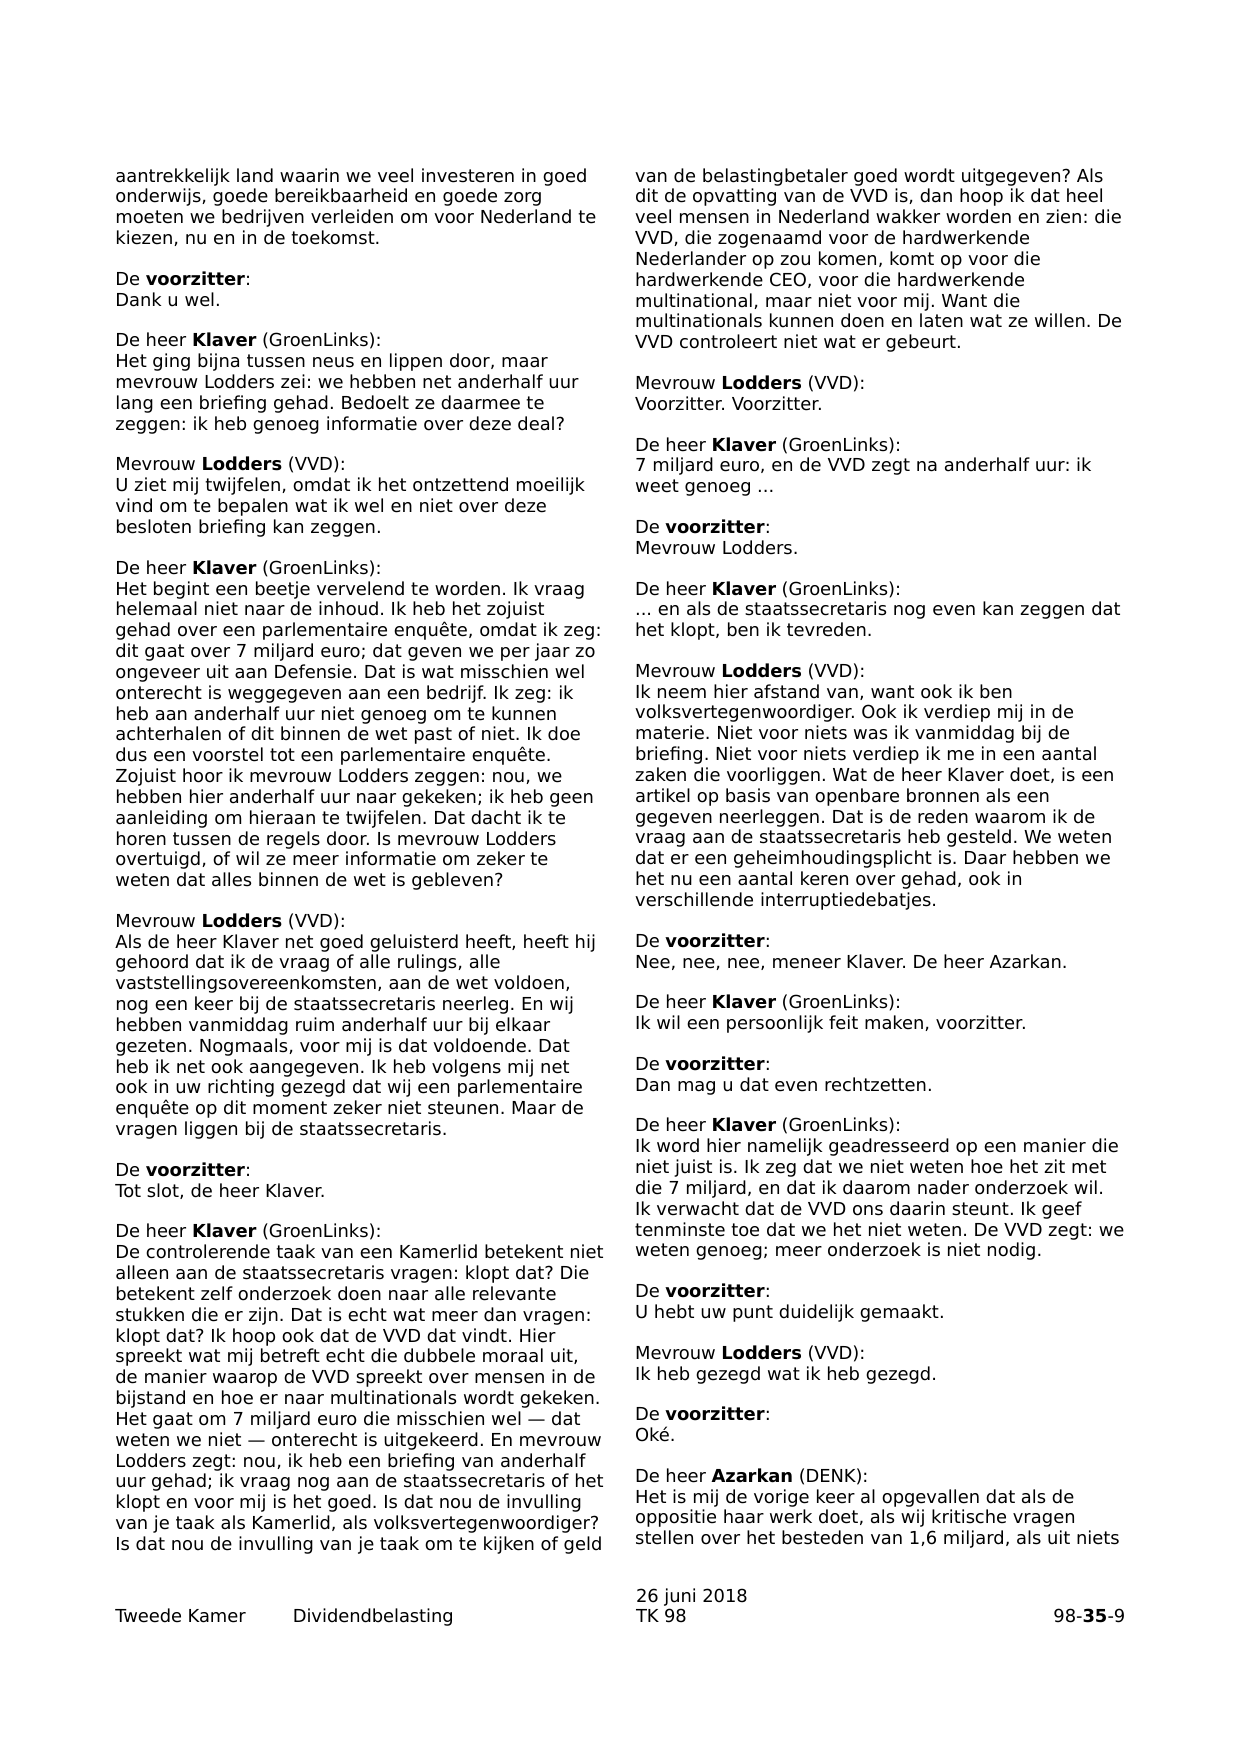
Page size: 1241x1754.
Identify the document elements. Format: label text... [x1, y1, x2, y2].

text Dank u wel. [115, 289, 605, 310]
text Mevrouw Lodders (VVD): [635, 661, 1125, 681]
text De voorzitter: [635, 1404, 1125, 1425]
text U hebt uw punt duidelijk gemaakt. [635, 1302, 1125, 1323]
text De heer Klaver (GroenLinks): [115, 557, 605, 578]
text Tot slot, de heer Klaver. [115, 1181, 605, 1201]
text ... en als de staatssecretaris nog even kan zeggen dat het klopt, ben ik tevreden. [635, 599, 1125, 641]
text De heer Klaver (GroenLinks): [115, 330, 605, 351]
text Ik heb gezegd wat ik heb gezegd. [635, 1363, 1125, 1384]
text De controlerende taak van een Kamerlid betekent niet alleen aan de staatssecretaris vragen: klopt dat? Die betekent zelf onderzoek doen naar alle relevante stukken die er zijn. Dat is echt wat meer dan vragen: klopt dat? Ik hoop ook dat de VVD dat vindt. Hier spreekt wat mij betreft echt die dubbele moraal uit, de manier waarop de VVD spreekt over mensen in de bijstand en hoe er naar multinationals wordt gekeken. Het gaat om 7 miljard euro die misschien wel — dat weten we niet — onterecht is uitgekeerd. En mevrouw Lodders zegt: nou, ik heb een briefing van anderhalf uur gehad; ik vraag nog aan de staatssecretaris of het klopt en voor mij is het goed. Is dat nou de invulling van je taak als Kamerlid, als volksvertegenwoordiger? Is dat nou de invulling van je taak om te kijken of geld [115, 1242, 605, 1554]
text Ik word hier namelijk geadresseerd op een manier die niet juist is. Ik zeg dat we niet weten hoe het zit met die 7 miljard, en dat ik daarom nader onderzoek wil. Ik verwacht dat de VVD ons daarin steunt. Ik geef tenminste toe dat we het niet weten. De VVD zegt: we weten genoeg; meer onderzoek is niet nodig. [635, 1136, 1125, 1261]
text Dan mag u dat even rechtzetten. [635, 1074, 1125, 1095]
text De voorzitter: [635, 931, 1125, 951]
text Nee, nee, nee, meneer Klaver. De heer Azarkan. [635, 951, 1125, 972]
text De voorzitter: [635, 1054, 1125, 1074]
text De heer Klaver (GroenLinks): [115, 1221, 605, 1242]
text Oké. [635, 1425, 1125, 1446]
text Mevrouw Lodders (VVD): [635, 373, 1125, 393]
text Mevrouw Lodders (VVD): [635, 1343, 1125, 1363]
text De voorzitter: [115, 1160, 605, 1181]
text Mevrouw Lodders (VVD): [115, 911, 605, 931]
text De heer Klaver (GroenLinks): [635, 434, 1125, 455]
text Ik neem hier afstand van, want ook ik ben volksvertegenwoordiger. Ook ik verdiep mij in de materie. Niet voor niets was ik vanmiddag bij de briefing. Niet voor niets verdiep ik me in een aantal zaken die voorliggen. Wat de heer Klaver doet, is een artikel op basis van openbare bronnen als een gegeven neerleggen. Dat is de reden waarom ik de vraag aan de staatssecretaris heb gesteld. We weten dat er een geheimhoudingsplicht is. Daar hebben we het nu een aantal keren over gehad, ook in verschillende interruptiedebatjes. [635, 681, 1125, 911]
text Mevrouw Lodders (VVD): [115, 454, 605, 475]
text De voorzitter: [115, 269, 605, 289]
text 7 miljard euro, en de VVD zegt na anderhalf uur: ik weet genoeg ... [635, 455, 1125, 497]
text De heer Azarkan (DENK): [635, 1466, 1125, 1486]
text De voorzitter: [635, 517, 1125, 537]
text Het is mij de vorige keer al opgevallen dat als de oppositie haar werk doet, als wij kritische vragen stellen over het besteden van 1,6 miljard, als uit niets [635, 1486, 1125, 1549]
text U ziet mij twijfelen, omdat ik het ontzettend moeilijk vind om te bepalen wat ik wel en niet over deze besloten briefing kan zeggen. [115, 475, 605, 537]
text Voorzitter. Voorzitter. [635, 393, 1125, 414]
text De voorzitter: [635, 1281, 1125, 1302]
text De heer Klaver (GroenLinks): [635, 992, 1125, 1013]
text Mevrouw Lodders. [635, 537, 1125, 558]
text De heer Klaver (GroenLinks): [635, 578, 1125, 599]
text Als de heer Klaver net goed geluisterd heeft, heeft hij gehoord dat ik de vraag of alle rulings, alle vaststellingsovereenkomsten, aan de wet voldoen, nog een keer bij de staatssecretaris neerleg. En wij hebben vanmiddag ruim anderhalf uur bij elkaar gezeten. Nogmaals, voor mij is dat voldoende. Dat heb ik net ook aangegeven. Ik heb volgens mij net ook in uw richting gezegd dat wij een parlementaire enquête op dit moment zeker niet steunen. Maar de vragen liggen bij de staatssecretaris. [115, 931, 605, 1140]
text Het ging bijna tussen neus en lippen door, maar mevrouw Lodders zei: we hebben net anderhalf uur lang een briefing gehad. Bedoelt ze daarmee te zeggen: ik heb genoeg informatie over deze deal? [115, 351, 605, 434]
text Het begint een beetje vervelend te worden. Ik vraag helemaal niet naar de inhoud. Ik heb het zojuist gehad over een parlementaire enquête, omdat ik zeg: dit gaat over 7 miljard euro; dat geven we per jaar zo ongeveer uit aan Defensie. Dat is wat misschien wel onterecht is weggegeven aan een bedrijf. Ik zeg: ik heb aan anderhalf uur niet genoeg om te kunnen achterhalen of dit binnen de wet past of niet. Ik doe dus een voorstel tot een parlementaire enquête. Zojuist hoor ik mevrouw Lodders zeggen: nou, we hebben hier anderhalf uur naar gekeken; ik heb geen aanleiding om hieraan te twijfelen. Dat dacht ik te horen tussen de regels door. Is mevrouw Lodders overtuigd, of wil ze meer informatie om zeker te weten dat alles binnen de wet is gebleven? [115, 578, 605, 891]
text aantrekkelijk land waarin we veel investeren in goed onderwijs, goede bereikbaarheid en goede zorg moeten we bedrijven verleiden om voor Nederland te kiezen, nu en in de toekomst. [115, 165, 605, 249]
text De heer Klaver (GroenLinks): [635, 1115, 1125, 1136]
text Ik wil een persoonlijk feit maken, voorzitter. [635, 1013, 1125, 1034]
text van de belastingbetaler goed wordt uitgegeven? Als dit de opvatting van de VVD is, dan hoop ik dat heel veel mensen in Nederland wakker worden en zien: die VVD, die zogenaamd voor de hardwerkende Nederlander op zou komen, komt op voor die hardwerkende CEO, voor die hardwerkende multinational, maar niet voor mij. Want die multinationals kunnen doen en laten wat ze willen. De VVD controleert niet wat er gebeurt. [635, 165, 1125, 353]
